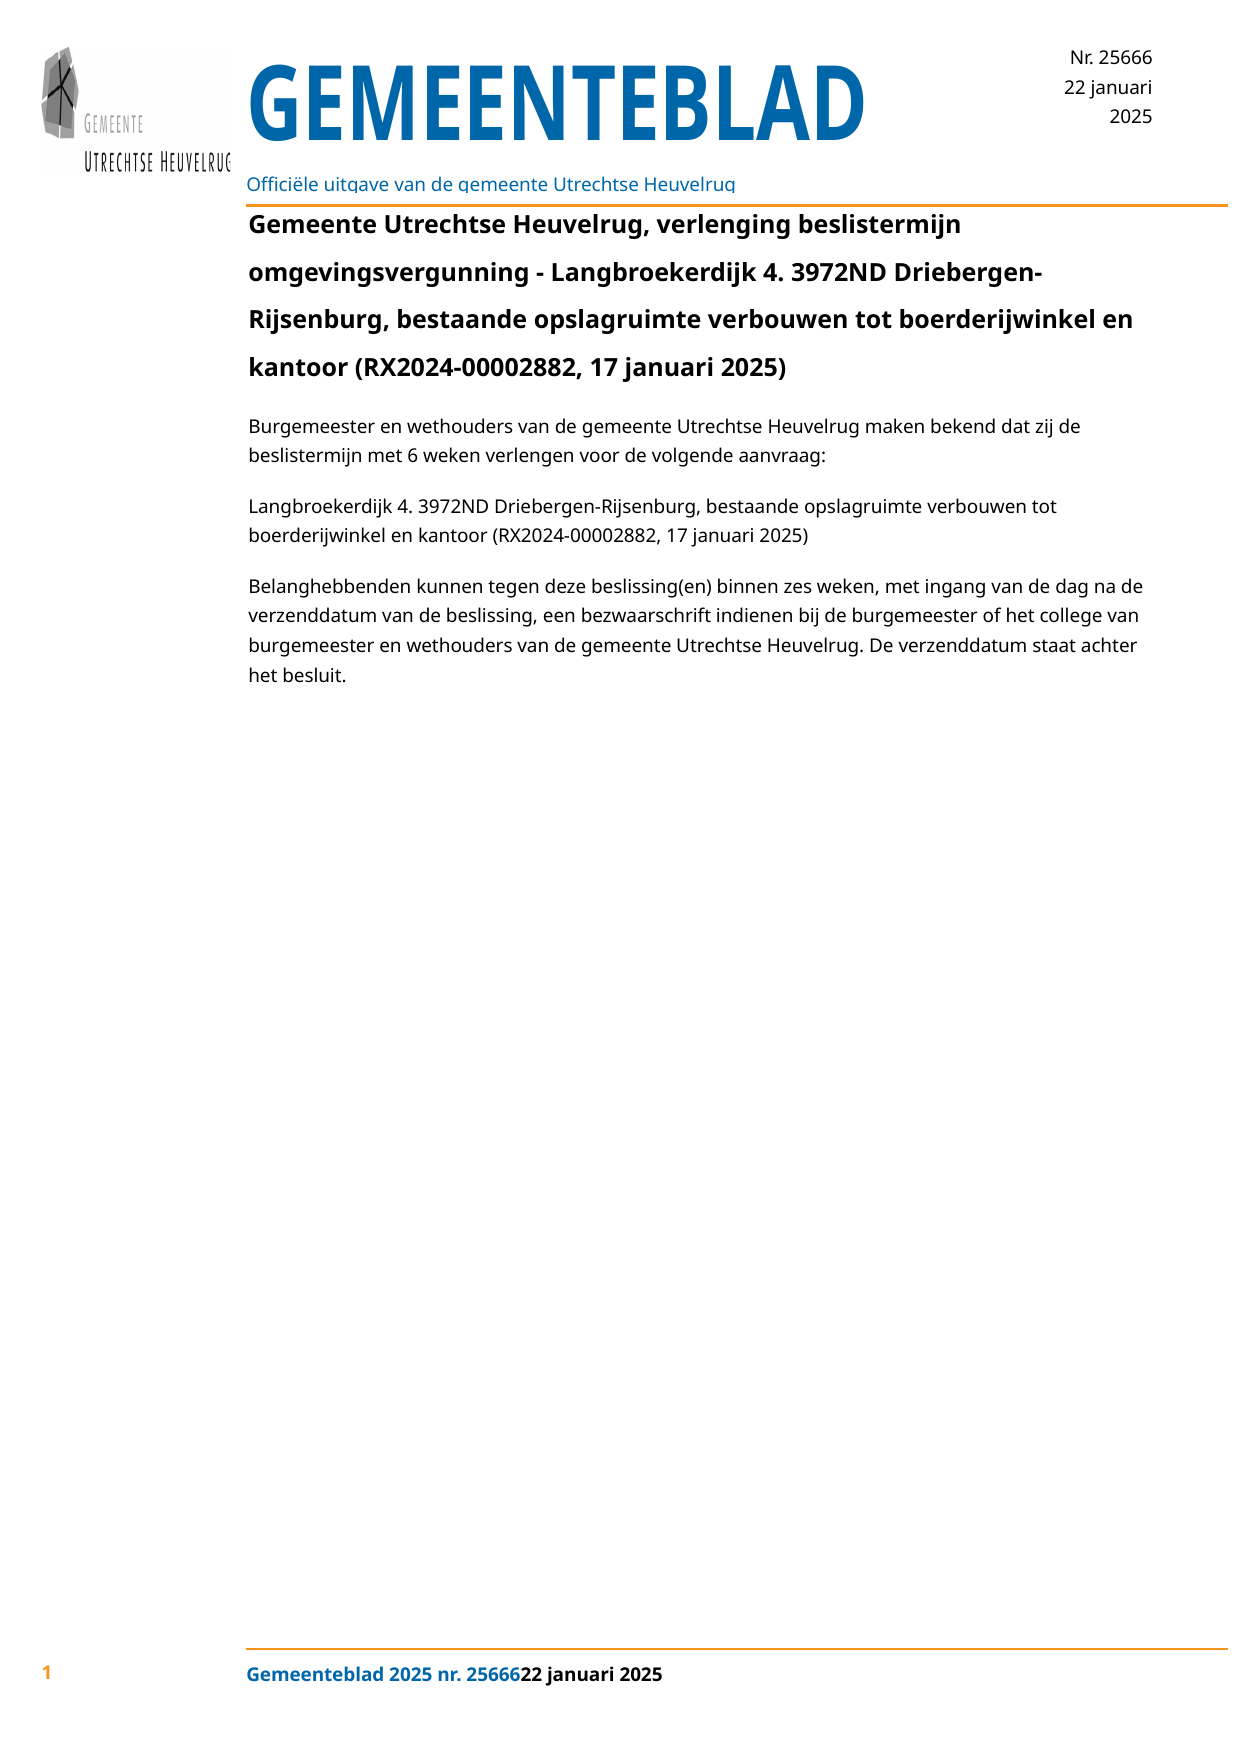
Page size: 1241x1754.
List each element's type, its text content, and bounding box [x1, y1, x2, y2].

picture [41, 47, 231, 172]
text Burgemeester en wethouders van de gemeente Utrechtse Heuvelrug maken bekend dat zij de beslistermijn met 6 weken verlengen voor de volgende aanvraag: [248, 413, 1152, 468]
text Belanghebbenden kunnen tegen deze beslissing(en) binnen zes weken, met ingang van de dag na de verzenddatum van de beslissing, een bezwaarschrift indienen bij de burgemeester of het college van burgemeester en wethouders van de gemeente Utrechtse Heuvelrug. De verzenddatum staat achter het besluit. [248, 573, 1152, 688]
text Gemeente Utrechtse Heuvelrug, verlenging beslistermijn omgevingsvergunning - Langbroekerdijk 4. 3972ND Driebergen-Rijsenburg, bestaande opslagruimte verbouwen tot boerderijwinkel en kantoor (RX2024-00002882, 17 januari 2025) [248, 207, 1152, 384]
text Langbroekerdijk 4. 3972ND Driebergen-Rijsenburg, bestaande opslagruimte verbouwen tot boerderijwinkel en kantoor (RX2024-00002882, 17 januari 2025) [248, 493, 1152, 548]
